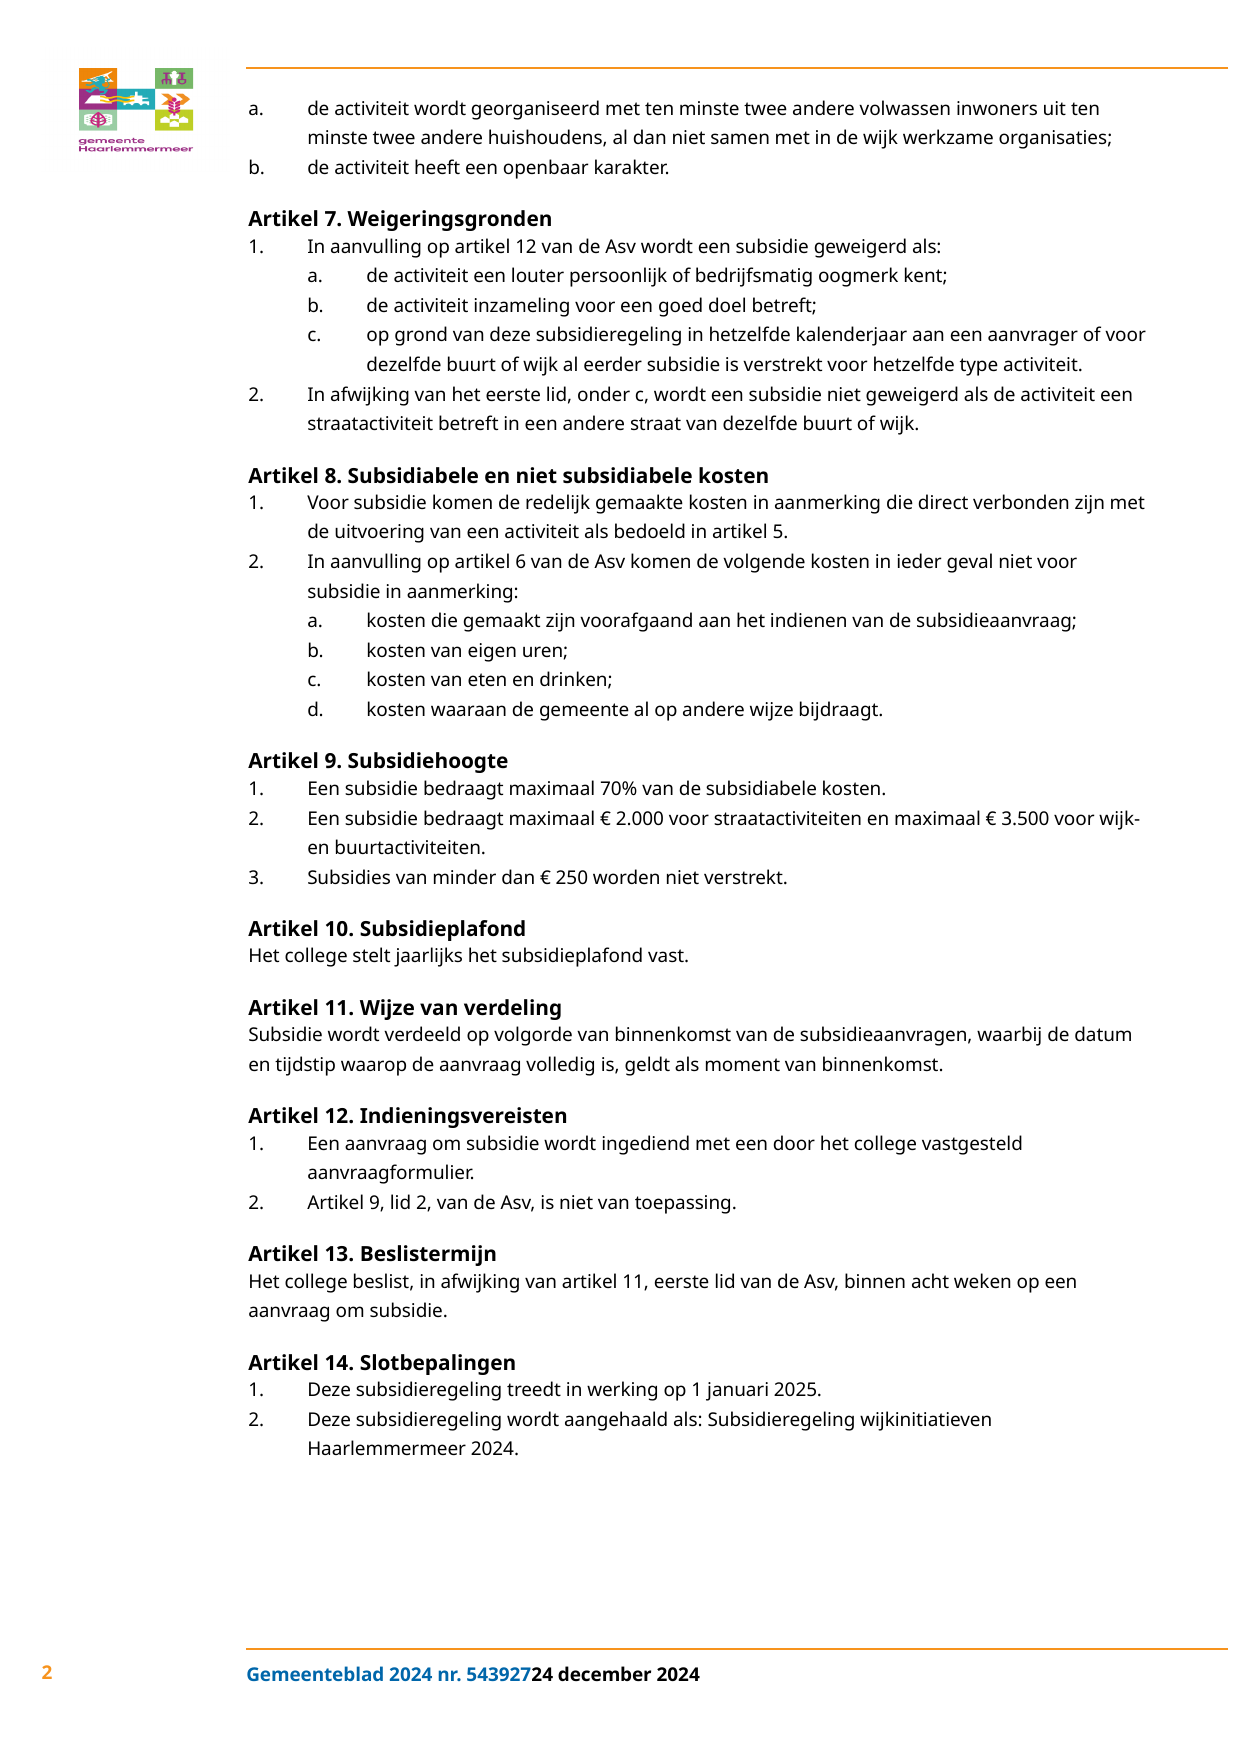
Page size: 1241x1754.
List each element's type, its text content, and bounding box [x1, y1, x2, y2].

text Artikel 12. Indieningsvereisten [248, 1102, 1152, 1130]
list In aanvulling op artikel 6 van de Asv komen de volgende kosten in ieder geval niet voor subsidie in aanmerking: [248, 548, 1152, 604]
list Een subsidie bedraagt maximaal 70% van de subsidiabele kosten. [248, 775, 1152, 801]
list Deze subsidieregeling wordt aangehaald als: Subsidieregeling wijkinitiatieven Haarlemmermeer 2024. [248, 1406, 1152, 1461]
text Artikel 11. Wijze van verdeling [248, 993, 1152, 1022]
list Subsidies van minder dan € 250 worden niet verstrekt. [248, 864, 1152, 889]
list kosten van eten en drinken; [307, 667, 1152, 692]
text Artikel 13. Beslistermijn [248, 1239, 1152, 1268]
list de activiteit een louter persoonlijk of bedrijfsmatig oogmerk kent; [307, 262, 1152, 288]
list de activiteit inzameling voor een goed doel betreft; [307, 292, 1152, 318]
text Het college beslist, in afwijking van artikel 11, eerste lid van de Asv, binnen acht weken op een aanvraag om subsidie. [248, 1268, 1152, 1323]
list Een aanvraag om subsidie wordt ingediend met een door het college vastgesteld aanvraagformulier. [248, 1130, 1152, 1185]
text Artikel 10. Subsidieplafond [248, 914, 1152, 943]
list kosten van eigen uren; [307, 637, 1152, 663]
list de activiteit heeft een openbaar karakter. [248, 154, 1152, 180]
list kosten waaraan de gemeente al op andere wijze bijdraagt. [307, 696, 1152, 722]
list Artikel 9, lid 2, van de Asv, is niet van toepassing. [248, 1189, 1152, 1215]
text Subsidie wordt verdeeld op volgorde van binnenkomst van de subsidieaanvragen, waarbij de datum en tijdstip waarop de aanvraag volledig is, geldt als moment van binnenkomst. [248, 1022, 1152, 1077]
text Artikel 9. Subsidiehoogte [248, 747, 1152, 775]
list Deze subsidieregeling treedt in werking op 1 januari 2025. [248, 1376, 1152, 1402]
list In afwijking van het eerste lid, onder c, wordt een subsidie niet geweigerd als de activiteit een straatactiviteit betreft in een andere straat van dezelfde buurt of wijk. [248, 381, 1152, 436]
text Artikel 8. Subsidiabele en niet subsidiabele kosten [248, 461, 1152, 489]
text Het college stelt jaarlijks het subsidieplafond vast. [248, 943, 1152, 968]
list op grond van deze subsidieregeling in hetzelfde kalenderjaar aan een aanvrager of voor dezelfde buurt of wijk al eerder subsidie is verstrekt voor hetzelfde type activiteit. [307, 322, 1152, 377]
list kosten die gemaakt zijn voorafgaand aan het indienen van de subsidieaanvraag; [307, 607, 1152, 633]
picture [41, 47, 231, 172]
list In aanvulling op artikel 12 van de Asv wordt een subsidie geweigerd als: [248, 233, 1152, 258]
list Voor subsidie komen de redelijk gemaakte kosten in aanmerking die direct verbonden zijn met de uitvoering van een activiteit als bedoeld in artikel 5. [248, 489, 1152, 544]
list de activiteit wordt georganiseerd met ten minste twee andere volwassen inwoners uit ten minste twee andere huishoudens, al dan niet samen met in de wijk werkzame organisaties; [248, 95, 1152, 150]
text Artikel 14. Slotbepalingen [248, 1348, 1152, 1376]
text Artikel 7. Weigeringsgronden [248, 204, 1152, 233]
list Een subsidie bedraagt maximaal € 2.000 voor straatactiviteiten en maximaal € 3.500 voor wijk- en buurtactiviteiten. [248, 805, 1152, 860]
